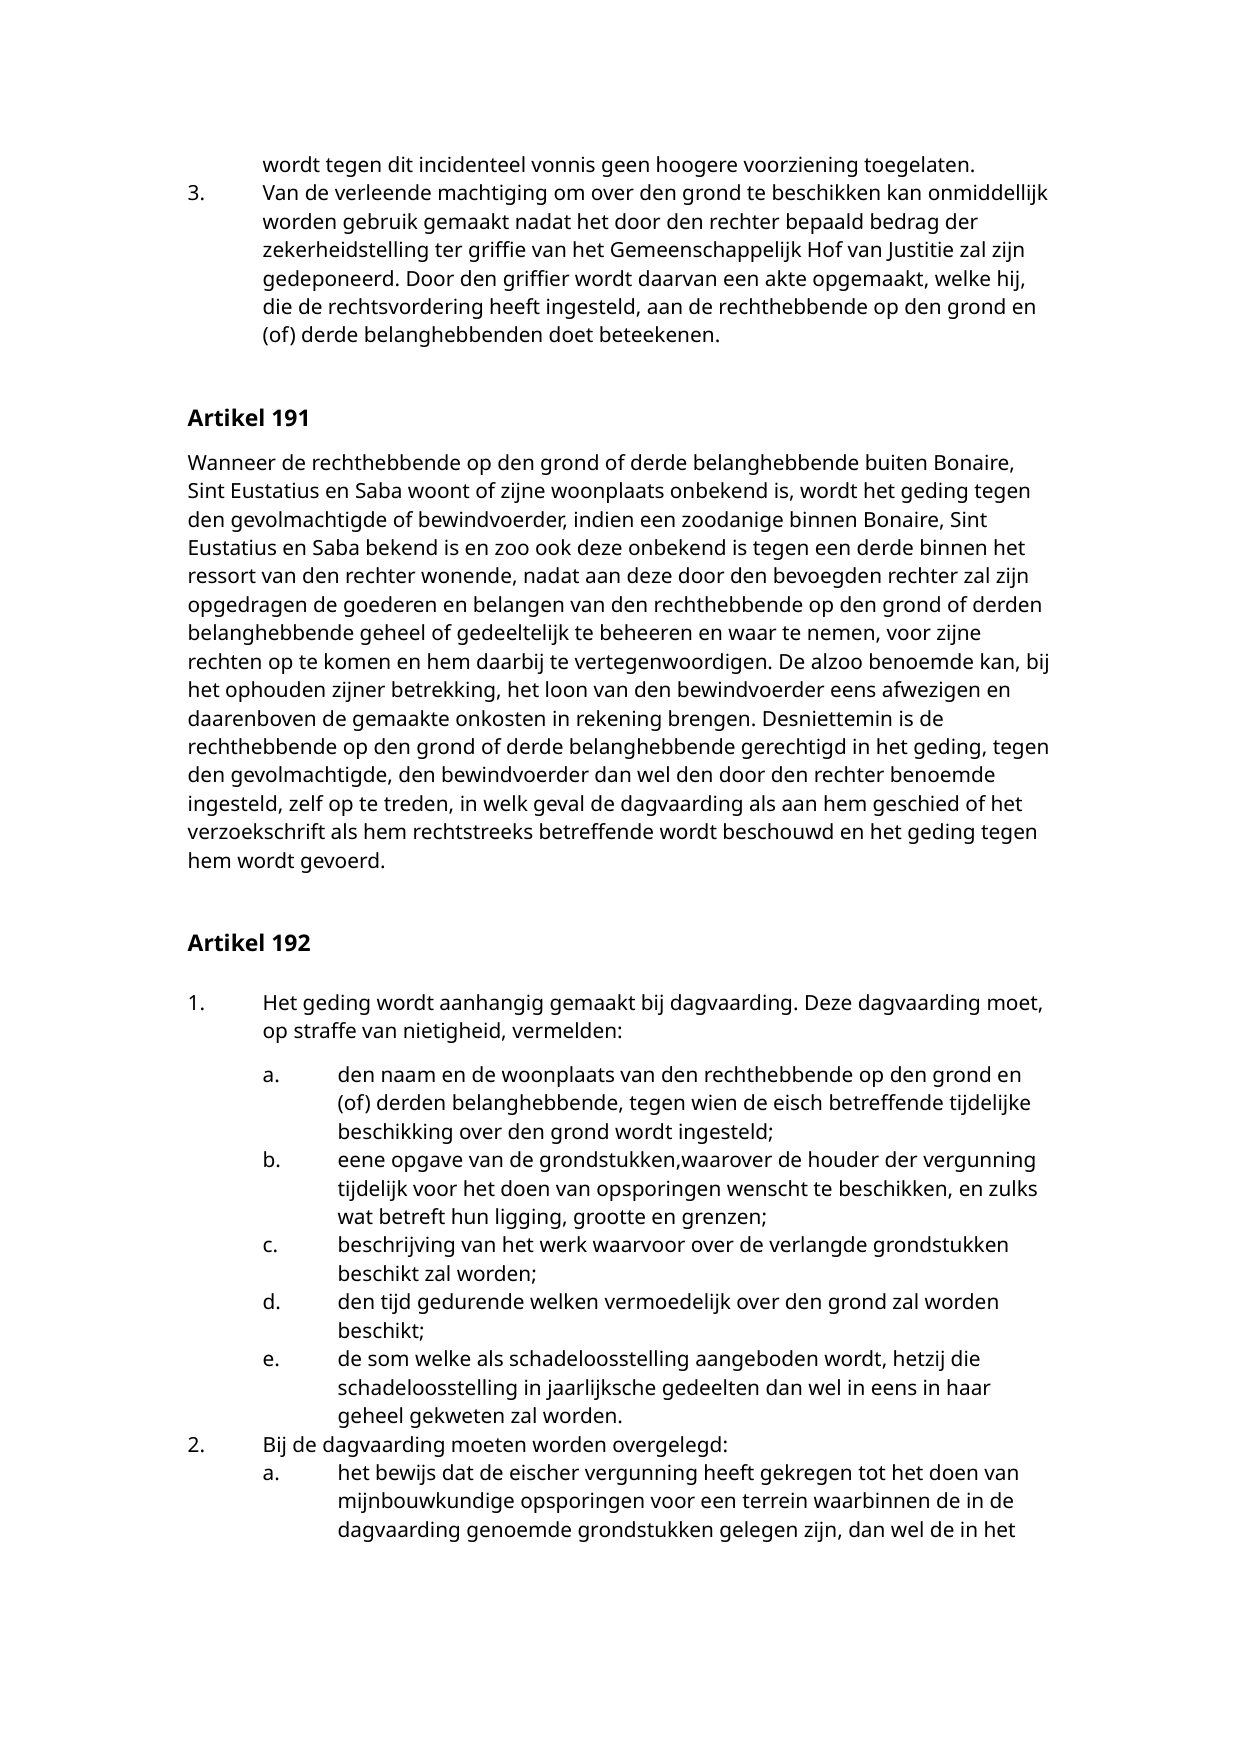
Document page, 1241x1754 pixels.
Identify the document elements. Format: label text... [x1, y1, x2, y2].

text Wanneer de rechthebbende op den grond of derde belanghebbende buiten Bonaire, Sint Eustatius en Saba woont of zijne woonplaats onbekend is, wordt het geding tegen den gevolmachtigde of bewindvoerder, indien een zoodanige binnen Bonaire, Sint Eustatius en Saba bekend is en zoo ook deze onbekend is tegen een derde binnen het ressort van den rechter wonende, nadat aan deze door den bevoegden rechter zal zijn opgedragen de goederen en belangen van den rechthebbende op den grond of derden belanghebbende geheel of gedeeltelijk te beheeren en waar te nemen, voor zijne rechten op te komen en hem daarbij te vertegenwoordigen. De alzoo benoemde kan, bij het ophouden zijner betrekking, het loon van den bewindvoerder eens afwezigen en daarenboven de gemaakte onkosten in rekening brengen. Desniettemin is de rechthebbende op den grond of derde belanghebbende gerechtigd in het geding, tegen den gevolmachtigde, den bewindvoerder dan wel den door den rechter benoemde ingesteld, zelf op te treden, in welk geval de dagvaarding als aan hem geschied of het verzoekschrift als hem rechtstreeks betreffende wordt beschouwd en het geding tegen hem wordt gevoerd. [187, 448, 1053, 874]
list beschrijving van het werk waarvoor over de verlangde grondstukken beschikt zal worden; [262, 1231, 1053, 1287]
list den naam en de woonplaats van den rechthebbende op den grond en (of) derden belanghebbende, tegen wien de eisch betreffende tijdelijke beschikking over den grond wordt ingesteld; [262, 1060, 1053, 1145]
list eene opgave van de grondstukken,waarover de houder der vergunning tijdelijk voor het doen van opsporingen wenscht te beschikken, en zulks wat betreft hun ligging, grootte en grenzen; [262, 1145, 1053, 1231]
list wordt tegen dit incidenteel vonnis geen hoogere voorziening toegelaten. [187, 150, 1053, 178]
subtitle Artikel 192 [187, 927, 1053, 958]
list Bij de dagvaarding moeten worden overgelegd: [187, 1430, 1053, 1458]
list den tijd gedurende welken vermoedelijk over den grond zal worden beschikt; [262, 1287, 1053, 1344]
list Het geding wordt aanhangig gemaakt bij dagvaarding. Deze dagvaarding moet, op straffe van nietigheid, vermelden: [187, 988, 1053, 1045]
subtitle Artikel 191 [187, 402, 1053, 433]
list de som welke als schadeloosstelling aangeboden wordt, hetzij die schadeloosstelling in jaarlijksche gedeelten dan wel in eens in haar geheel gekweten zal worden. [262, 1344, 1053, 1430]
list het bewijs dat de eischer vergunning heeft gekregen tot het doen van mijnbouwkundige opsporingen voor een terrein waarbinnen de in de dagvaarding genoemde grondstukken gelegen zijn, dan wel de in het [262, 1458, 1053, 1543]
list Van de verleende machtiging om over den grond te beschikken kan onmiddellijk worden gebruik gemaakt nadat het door den rechter bepaald bedrag der zekerheidstelling ter griffie van het Gemeenschappelijk Hof van Justitie zal zijn gedeponeerd. Door den griffier wordt daarvan een akte opgemaakt, welke hij, die de rechtsvordering heeft ingesteld, aan de rechthebbende op den grond en (of) derde belanghebbenden doet beteekenen. [187, 178, 1053, 349]
